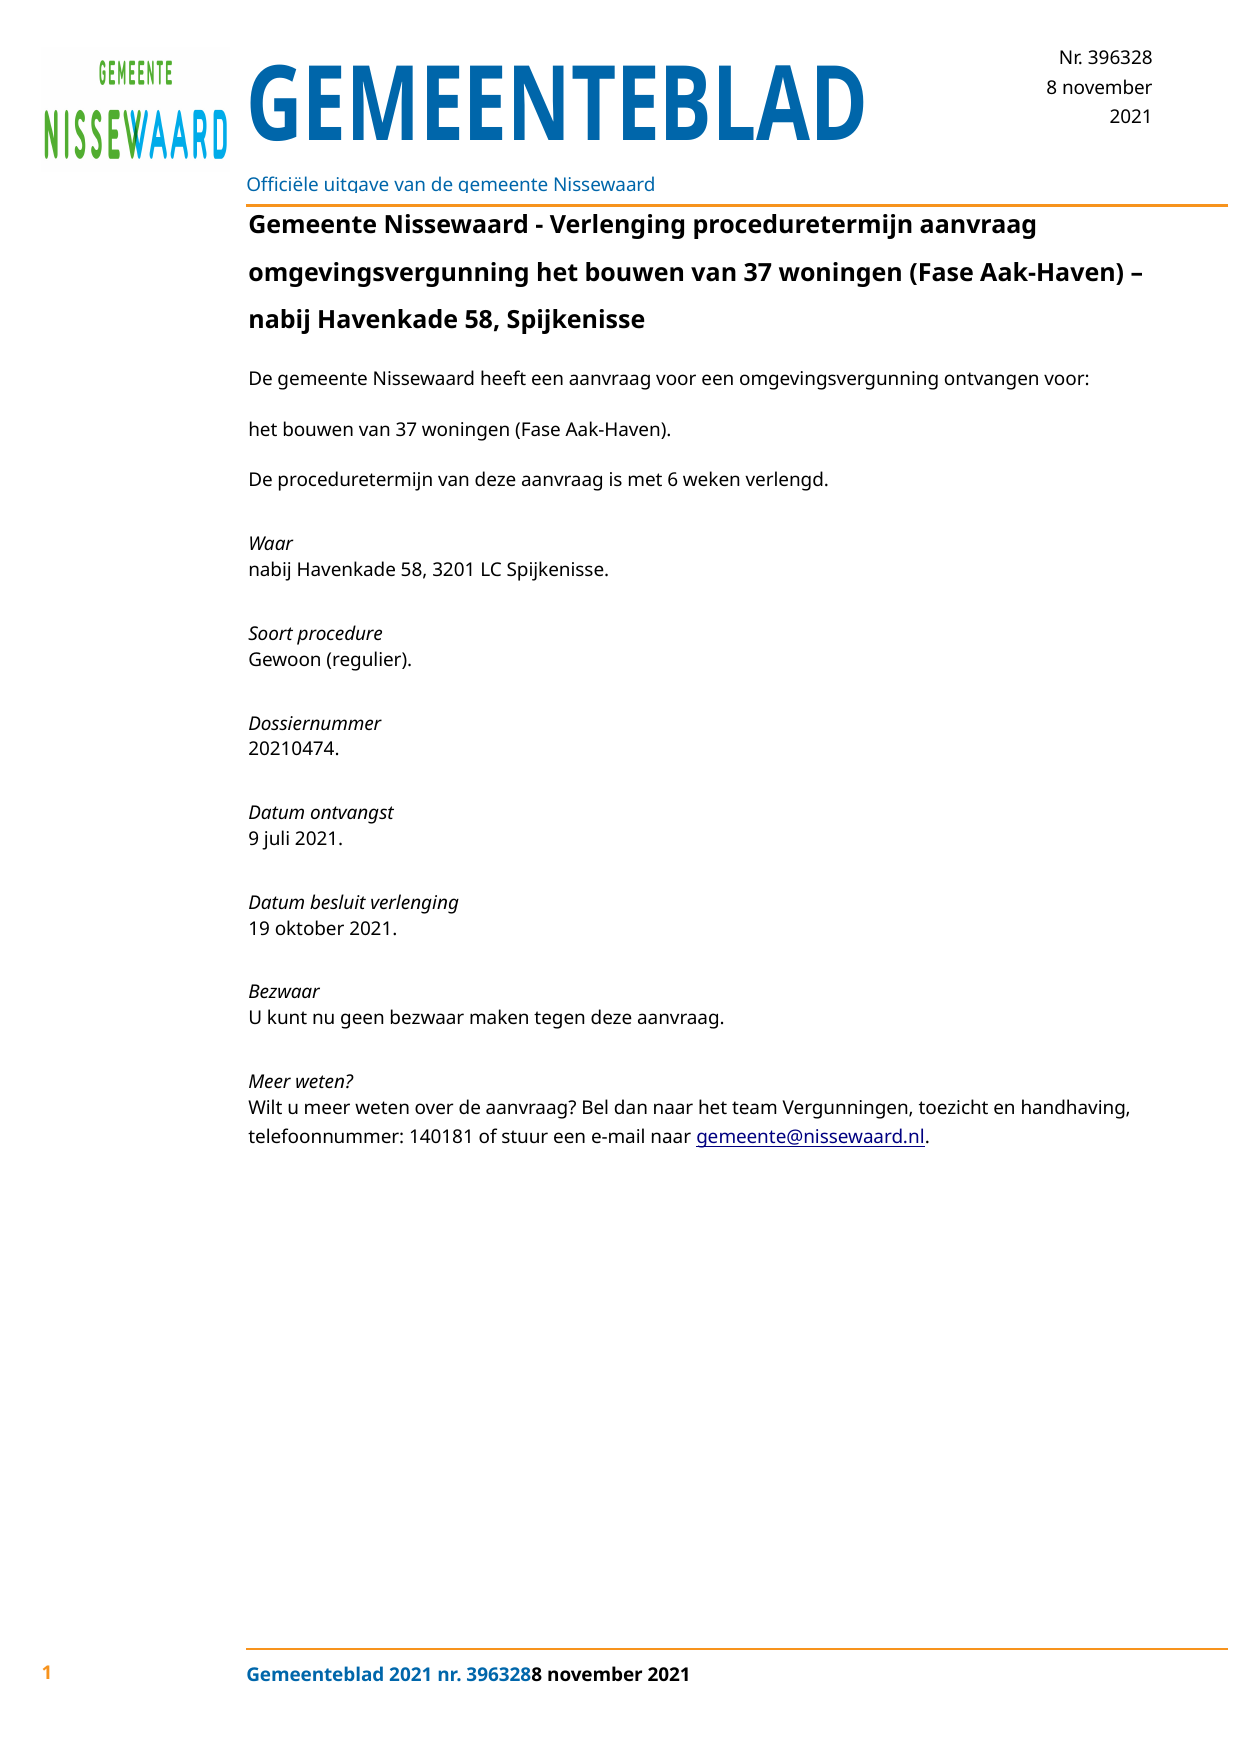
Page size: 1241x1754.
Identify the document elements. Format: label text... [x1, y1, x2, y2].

text Soort procedure [248, 620, 1152, 646]
text 19 oktober 2021. [248, 915, 1152, 941]
text Bezwaar [248, 979, 1152, 1004]
text Dossiernummer [248, 710, 1152, 735]
text Datum besluit verlenging [248, 889, 1152, 915]
text U kunt nu geen bezwaar maken tegen deze aanvraag. [248, 1004, 1152, 1030]
text het bouwen van 37 woningen (Fase Aak-Haven). [248, 416, 1152, 442]
text Gemeente Nissewaard - Verlenging proceduretermijn aanvraag omgevingsvergunning het bouwen van 37 woningen (Fase Aak-Haven) – nabij Havenkade 58, Spijkenisse [248, 207, 1152, 336]
text nabij Havenkade 58, 3201 LC Spijkenisse. [248, 556, 1152, 582]
text Datum ontvangst [248, 799, 1152, 825]
text Meer weten? [248, 1068, 1152, 1094]
text 9 juli 2021. [248, 825, 1152, 851]
text Wilt u meer weten over de aanvraag? Bel dan naar het team Vergunningen, toezicht en handhaving, telefoonnummer: 140181 of stuur een e-mail naar gemeente@nissewaard.nl. [248, 1094, 1152, 1149]
text Waar [248, 530, 1152, 556]
text De gemeente Nissewaard heeft een aanvraag voor een omgevingsvergunning ontvangen voor: [248, 366, 1152, 391]
text De proceduretermijn van deze aanvraag is met 6 weken verlengd. [248, 466, 1152, 492]
picture [41, 47, 231, 172]
text 20210474. [248, 735, 1152, 761]
text Gewoon (regulier). [248, 646, 1152, 671]
